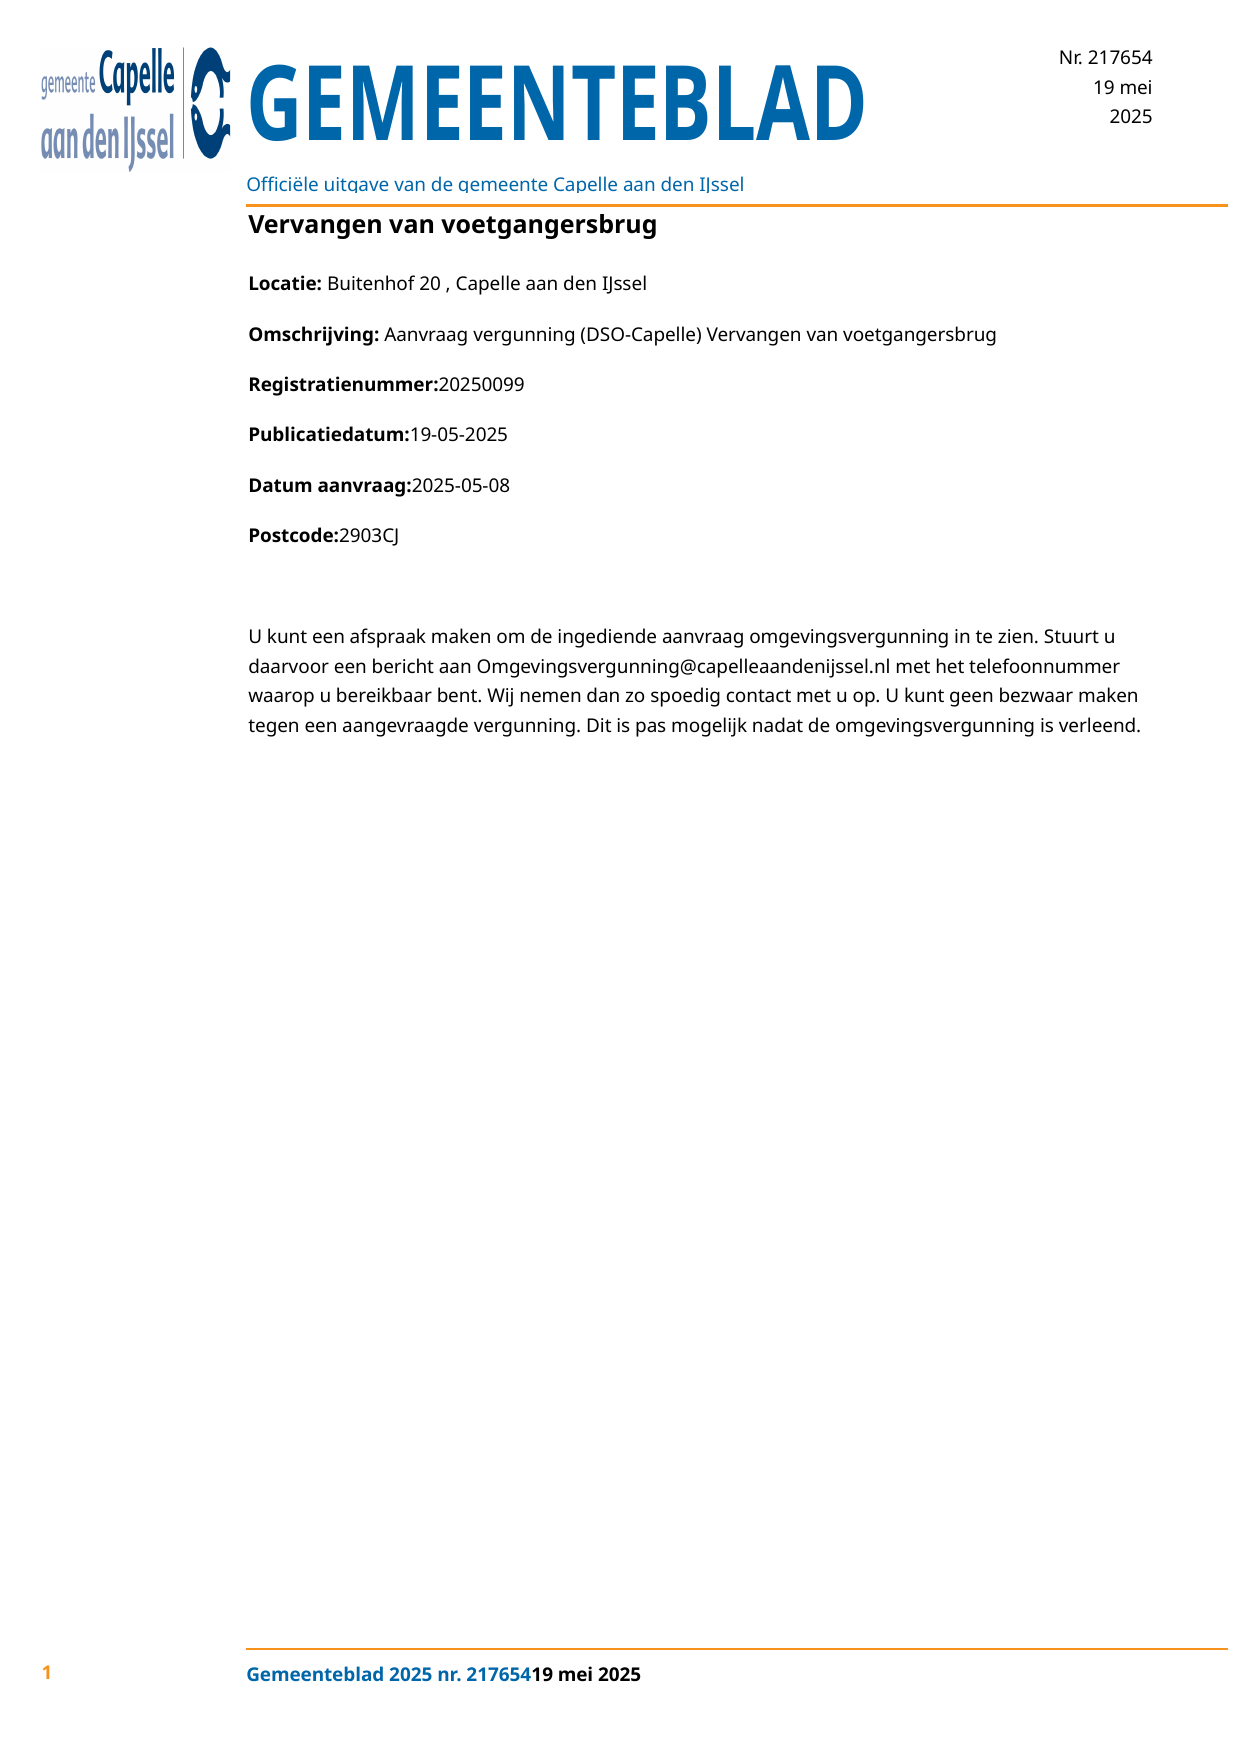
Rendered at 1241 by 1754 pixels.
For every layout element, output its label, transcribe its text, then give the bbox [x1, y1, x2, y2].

text Omschrijving: Aanvraag vergunning (DSO-Capelle) Vervangen van voetgangersbrug [248, 321, 1152, 346]
text Postcode:2903CJ [248, 522, 1152, 548]
text Publicatiedatum:19-05-2025 [248, 422, 1152, 447]
picture [41, 47, 231, 172]
text Registratienummer:20250099 [248, 371, 1152, 397]
text U kunt een afspraak maken om de ingediende aanvraag omgevingsvergunning in te zien. Stuurt u daarvoor een bericht aan Omgevingsvergunning@capelleaandenijssel.nl met het telefoonnummer waarop u bereikbaar bent. Wij nemen dan zo spoedig contact met u op. U kunt geen bezwaar maken tegen een aangevraagde vergunning. Dit is pas mogelijk nadat de omgevingsvergunning is verleend. [248, 623, 1152, 738]
text Locatie: Buitenhof 20 , Capelle aan den IJssel [248, 270, 1152, 296]
text Vervangen van voetgangersbrug [248, 207, 1152, 241]
text Datum aanvraag:2025-05-08 [248, 472, 1152, 498]
